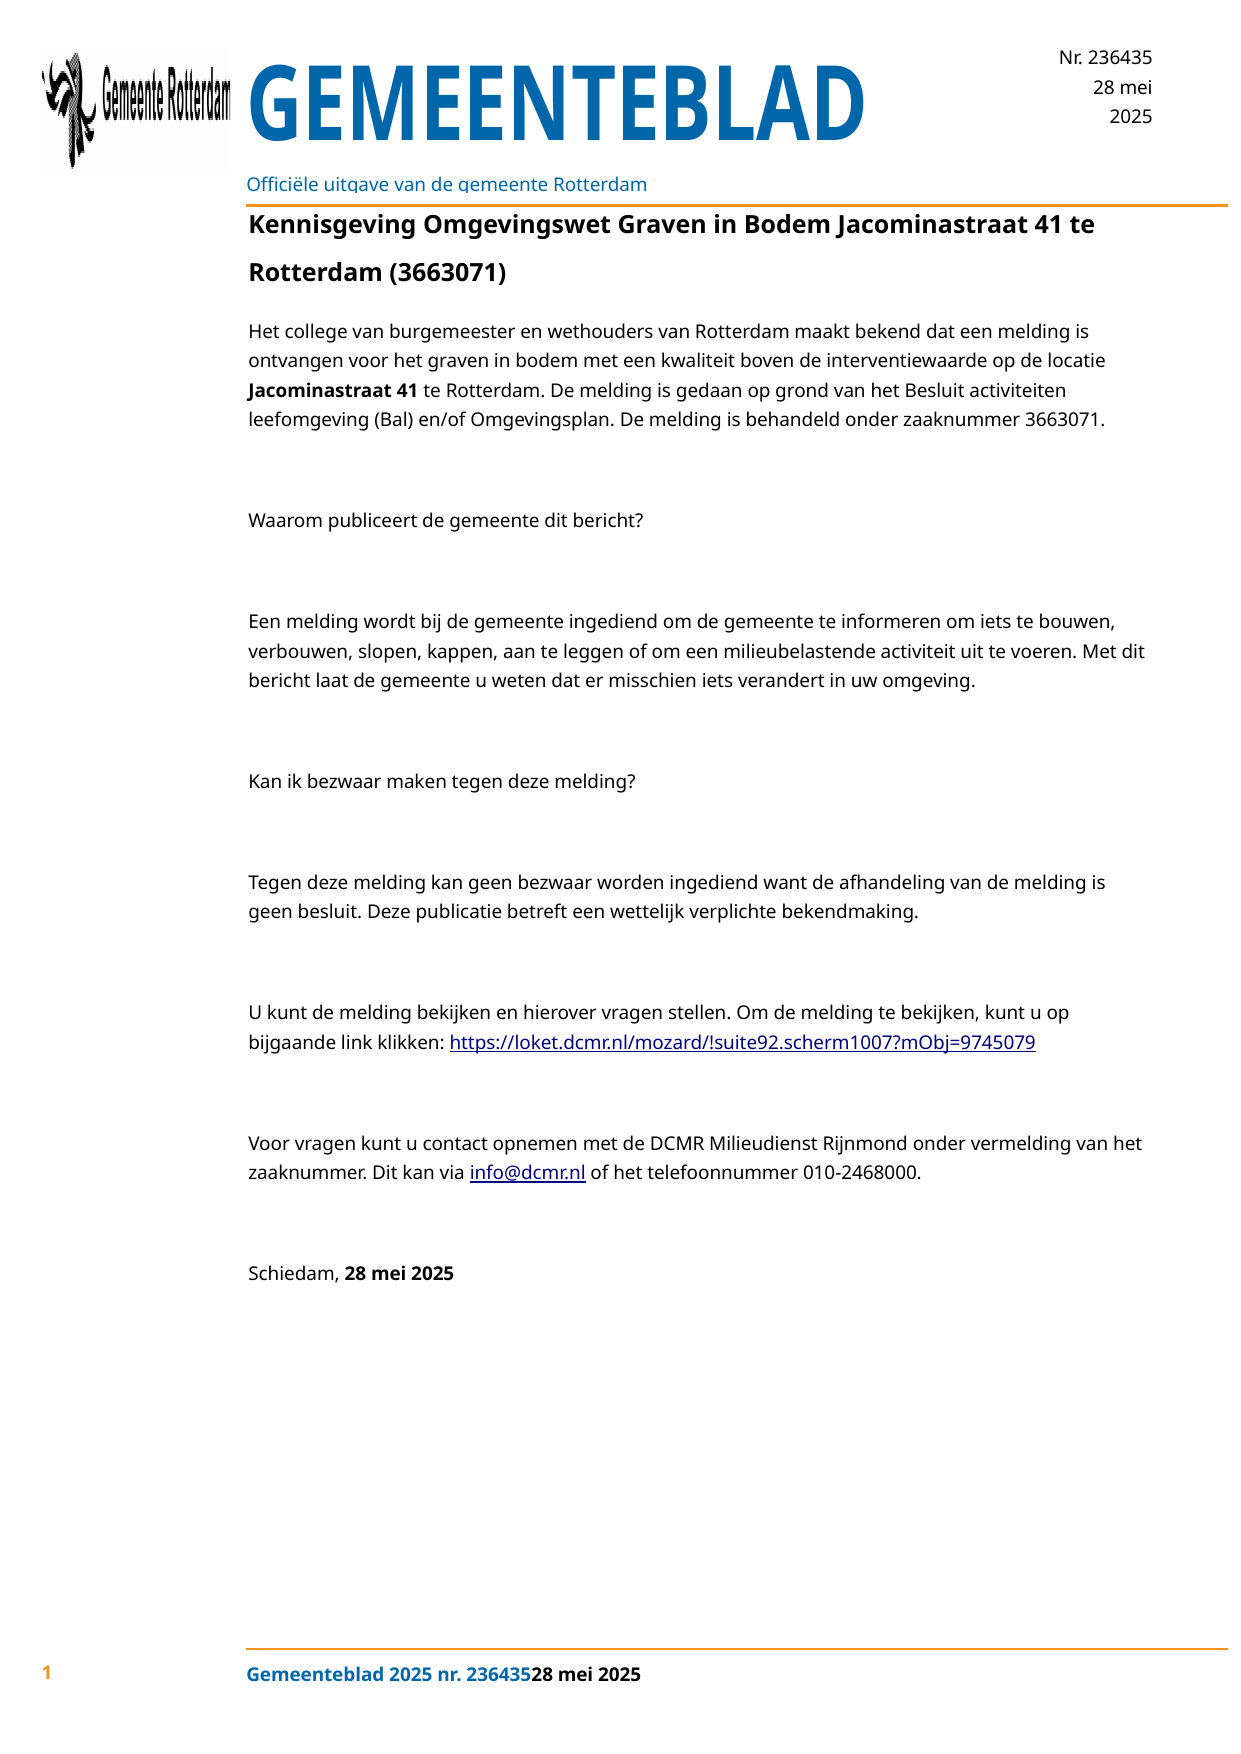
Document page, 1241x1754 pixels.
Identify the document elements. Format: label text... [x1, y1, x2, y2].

text Kennisgeving Omgevingswet Graven in Bodem Jacominastraat 41 te Rotterdam (3663071) [248, 207, 1152, 288]
text Waarom publiceert de gemeente dit bericht? [248, 507, 1152, 533]
text Kan ik bezwaar maken tegen deze melding? [248, 768, 1152, 794]
text U kunt de melding bekijken en hierover vragen stellen. Om de melding te bekijken, kunt u op bijgaande link klikken: https://loket.dcmr.nl/mozard/!suite92.scherm1007?mObj=9745079 [248, 999, 1152, 1055]
text Een melding wordt bij de gemeente ingediend om de gemeente te informeren om iets te bouwen, verbouwen, slopen, kappen, aan te leggen of om een milieubelastende activiteit uit te voeren. Met dit bericht laat de gemeente u weten dat er misschien iets verandert in uw omgeving. [248, 608, 1152, 693]
text Voor vragen kunt u contact opnemen met de DCMR Milieudienst Rijnmond onder vermelding van het zaaknummer. Dit kan via info@dcmr.nl of het telefoonnummer 010-2468000. [248, 1130, 1152, 1185]
text Tegen deze melding kan geen bezwaar worden ingediend want de afhandeling van de melding is geen besluit. Deze publicatie betreft een wettelijk verplichte bekendmaking. [248, 869, 1152, 924]
picture [41, 47, 231, 172]
text Schiedam, 28 mei 2025 [248, 1260, 1152, 1286]
text Het college van burgemeester en wethouders van Rotterdam maakt bekend dat een melding is ontvangen voor het graven in bodem met een kwaliteit boven de interventiewaarde op de locatie Jacominastraat 41 te Rotterdam. De melding is gedaan op grond van het Besluit activiteiten leefomgeving (Bal) en/of Omgevingsplan. De melding is behandeld onder zaaknummer 3663071. [248, 318, 1152, 432]
